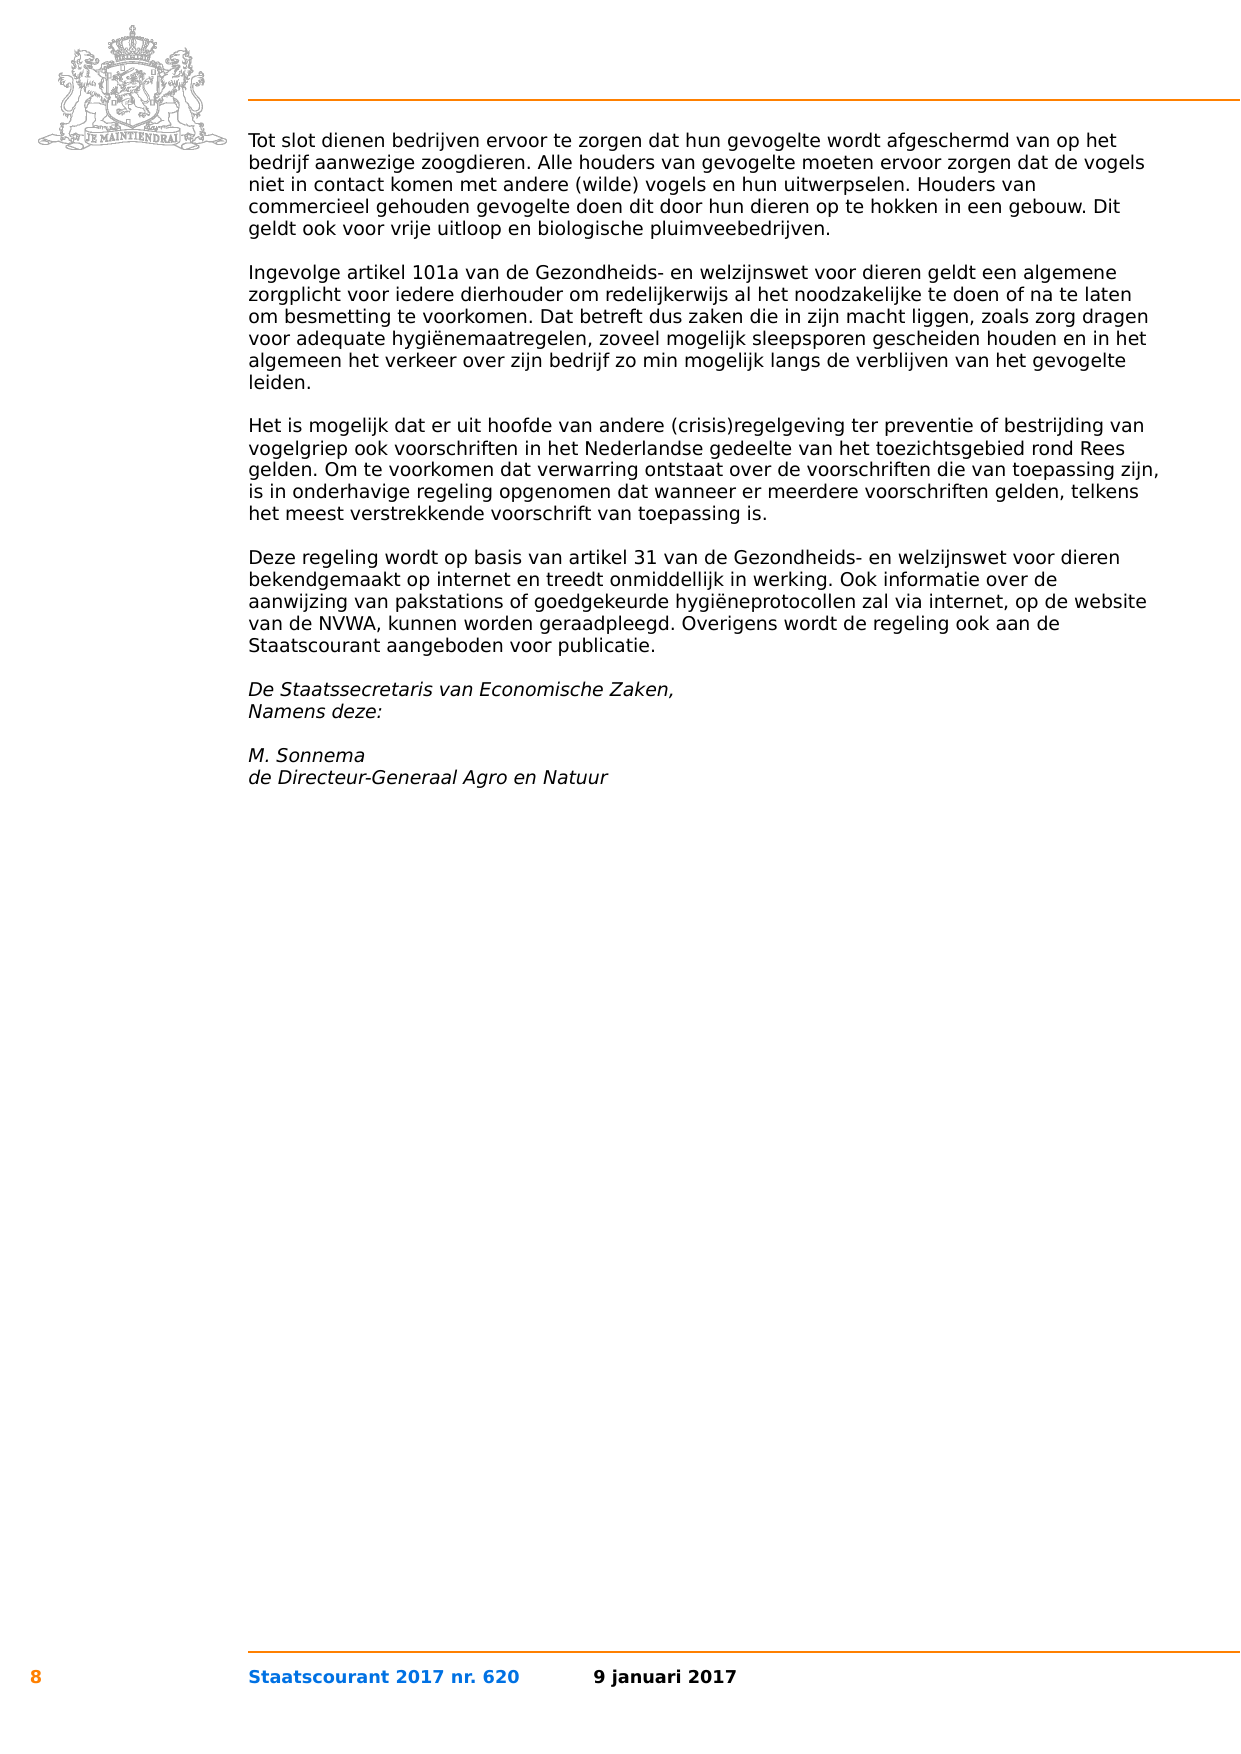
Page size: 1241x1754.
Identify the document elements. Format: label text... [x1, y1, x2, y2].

text Het is mogelijk dat er uit hoofde van andere (crisis)regelgeving ter preventie of bestrijding van vogelgriep ook voorschriften in het Nederlandse gedeelte van het toezichtsgebied rond Rees gelden. Om te voorkomen dat verwarring ontstaat over de voorschriften die van toepassing zijn, is in onderhavige regeling opgenomen dat wanneer er meerdere voorschriften gelden, telkens het meest verstrekkende voorschrift van toepassing is. [248, 415, 1163, 525]
text De Staatssecretaris van Economische Zaken, Namens deze: M. Sonnema de Directeur-Generaal Agro en Natuur [248, 679, 1163, 789]
text Deze regeling wordt op basis van artikel 31 van de Gezondheids- en welzijnswet voor dieren bekendgemaakt op internet en treedt onmiddellijk in werking. Ook informatie over de aanwijzing van pakstations of goedgekeurde hygiëneprotocollen zal via internet, op de website van de NVWA, kunnen worden geraadpleegd. Overigens wordt de regeling ook aan de Staatscourant aangeboden voor publicatie. [248, 547, 1163, 657]
text Ingevolge artikel 101a van de Gezondheids- en welzijnswet voor dieren geldt een algemene zorgplicht voor iedere dierhouder om redelijkerwijs al het noodzakelijke te doen of na te laten om besmetting te voorkomen. Dat betreft dus zaken die in zijn macht liggen, zoals zorg dragen voor adequate hygiënemaatregelen, zoveel mogelijk sleepsporen gescheiden houden en in het algemeen het verkeer over zijn bedrijf zo min mogelijk langs de verblijven van het gevogelte leiden. [248, 262, 1163, 393]
text Tot slot dienen bedrijven ervoor te zorgen dat hun gevogelte wordt afgeschermd van op het bedrijf aanwezige zoogdieren. Alle houders van gevogelte moeten ervoor zorgen dat de vogels niet in contact komen met andere (wilde) vogels en hun uitwerpselen. Houders van commercieel gehouden gevogelte doen dit door hun dieren op te hokken in een gebouw. Dit geldt ook voor vrije uitloop en biologische pluimveebedrijven. [248, 130, 1163, 240]
picture [38, 25, 227, 150]
